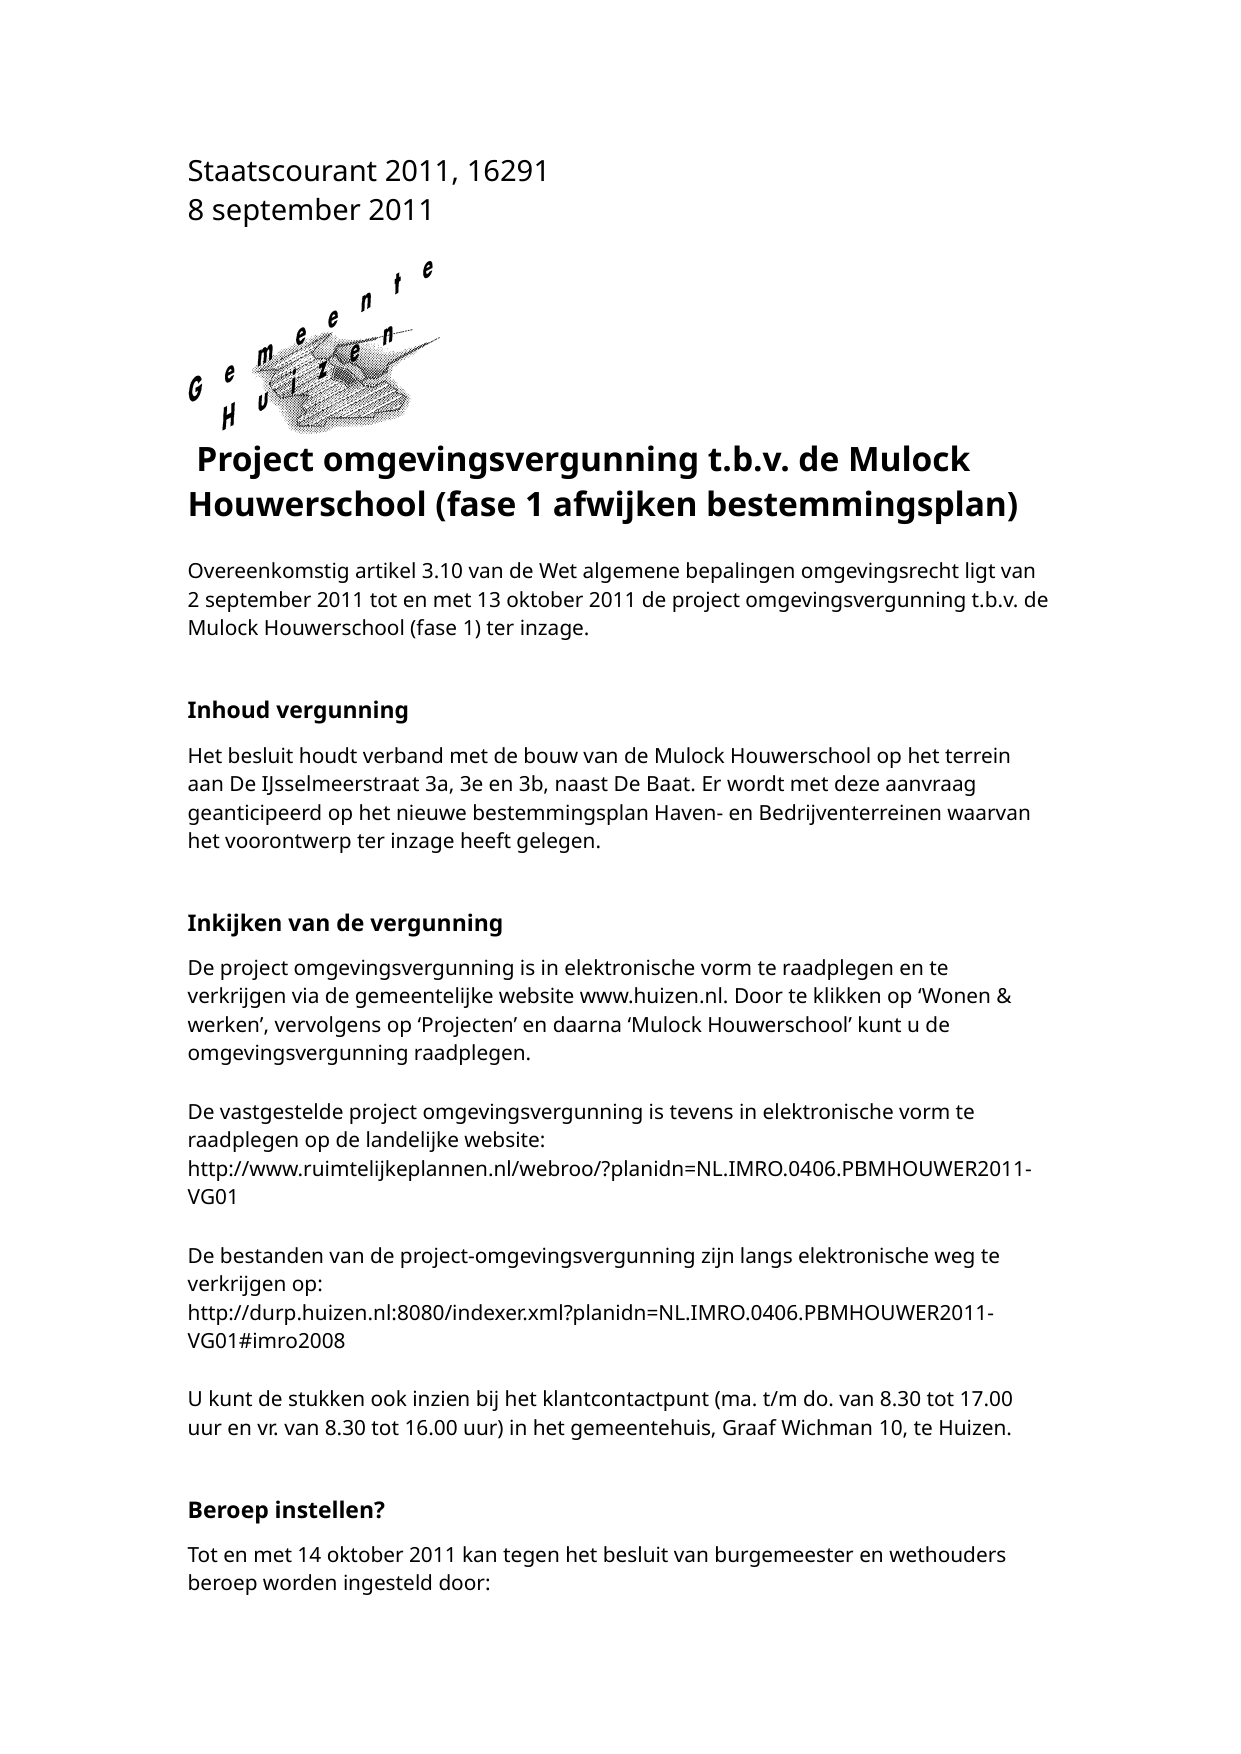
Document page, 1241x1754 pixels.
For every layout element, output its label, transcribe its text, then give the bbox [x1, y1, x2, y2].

text De vastgestelde project omgevingsvergunning is tevens in elektronische vorm te raadplegen op de landelijke website: [187, 1097, 1053, 1154]
subtitle Beroep instellen? [187, 1494, 1053, 1525]
text 8 september 2011 [187, 190, 1053, 229]
subtitle Inhoud vergunning [187, 694, 1053, 726]
subtitle Project omgevingsvergunning t.b.v. de Mulock Houwerschool (fase 1 afwijken bestemmingsplan) [187, 271, 1053, 527]
text De bestanden van de project-omgevingsvergunning zijn langs elektronische weg te verkrijgen op: [187, 1241, 1053, 1298]
text Tot en met 14 oktober 2011 kan tegen het besluit van burgemeester en wethouders beroep worden ingesteld door: [187, 1540, 1053, 1597]
text De project omgevingsvergunning is in elektronische vorm te raadplegen en te verkrijgen via de gemeentelijke website www.huizen.nl. Door te klikken op ‘Wonen & werken’, vervolgens op ‘Projecten’ en daarna ‘Mulock Houwerschool’ kunt u de omgevingsvergunning raadplegen. [187, 953, 1053, 1067]
text U kunt de stukken ook inzien bij het klantcontactpunt (ma. t/m do. van 8.30 tot 17.00 uur en vr. van 8.30 tot 16.00 uur) in het gemeentehuis, Graaf Wichman 10, te Huizen. [187, 1384, 1053, 1441]
text Staatscourant 2011, 16291 [187, 150, 1053, 190]
text http://durp.huizen.nl:8080/indexer.xml?planidn=NL.IMRO.0406.PBMHOUWER2011-VG01#imro2008 [187, 1298, 1053, 1354]
text Overeenkomstig artikel 3.10 van de Wet algemene bepalingen omgevingsrecht ligt van 2 september 2011 tot en met 13 oktober 2011 de project omgevingsvergunning t.b.v. de Mulock Houwerschool (fase 1) ter inzage. [187, 557, 1053, 642]
subtitle Inkijken van de vergunning [187, 907, 1053, 938]
text Het besluit houdt verband met de bouw van de Mulock Houwerschool op het terrein aan De IJsselmeerstraat 3a, 3e en 3b, naast De Baat. Er wordt met deze aanvraag geanticipeerd op het nieuwe bestemmingsplan Haven- en Bedrijventerreinen waarvan het voorontwerp ter inzage heeft gelegen. [187, 741, 1053, 854]
text http://www.ruimtelijkeplannen.nl/webroo/?planidn=NL.IMRO.0406.PBMHOUWER2011-VG01 [187, 1154, 1053, 1211]
picture [187, 258, 443, 436]
